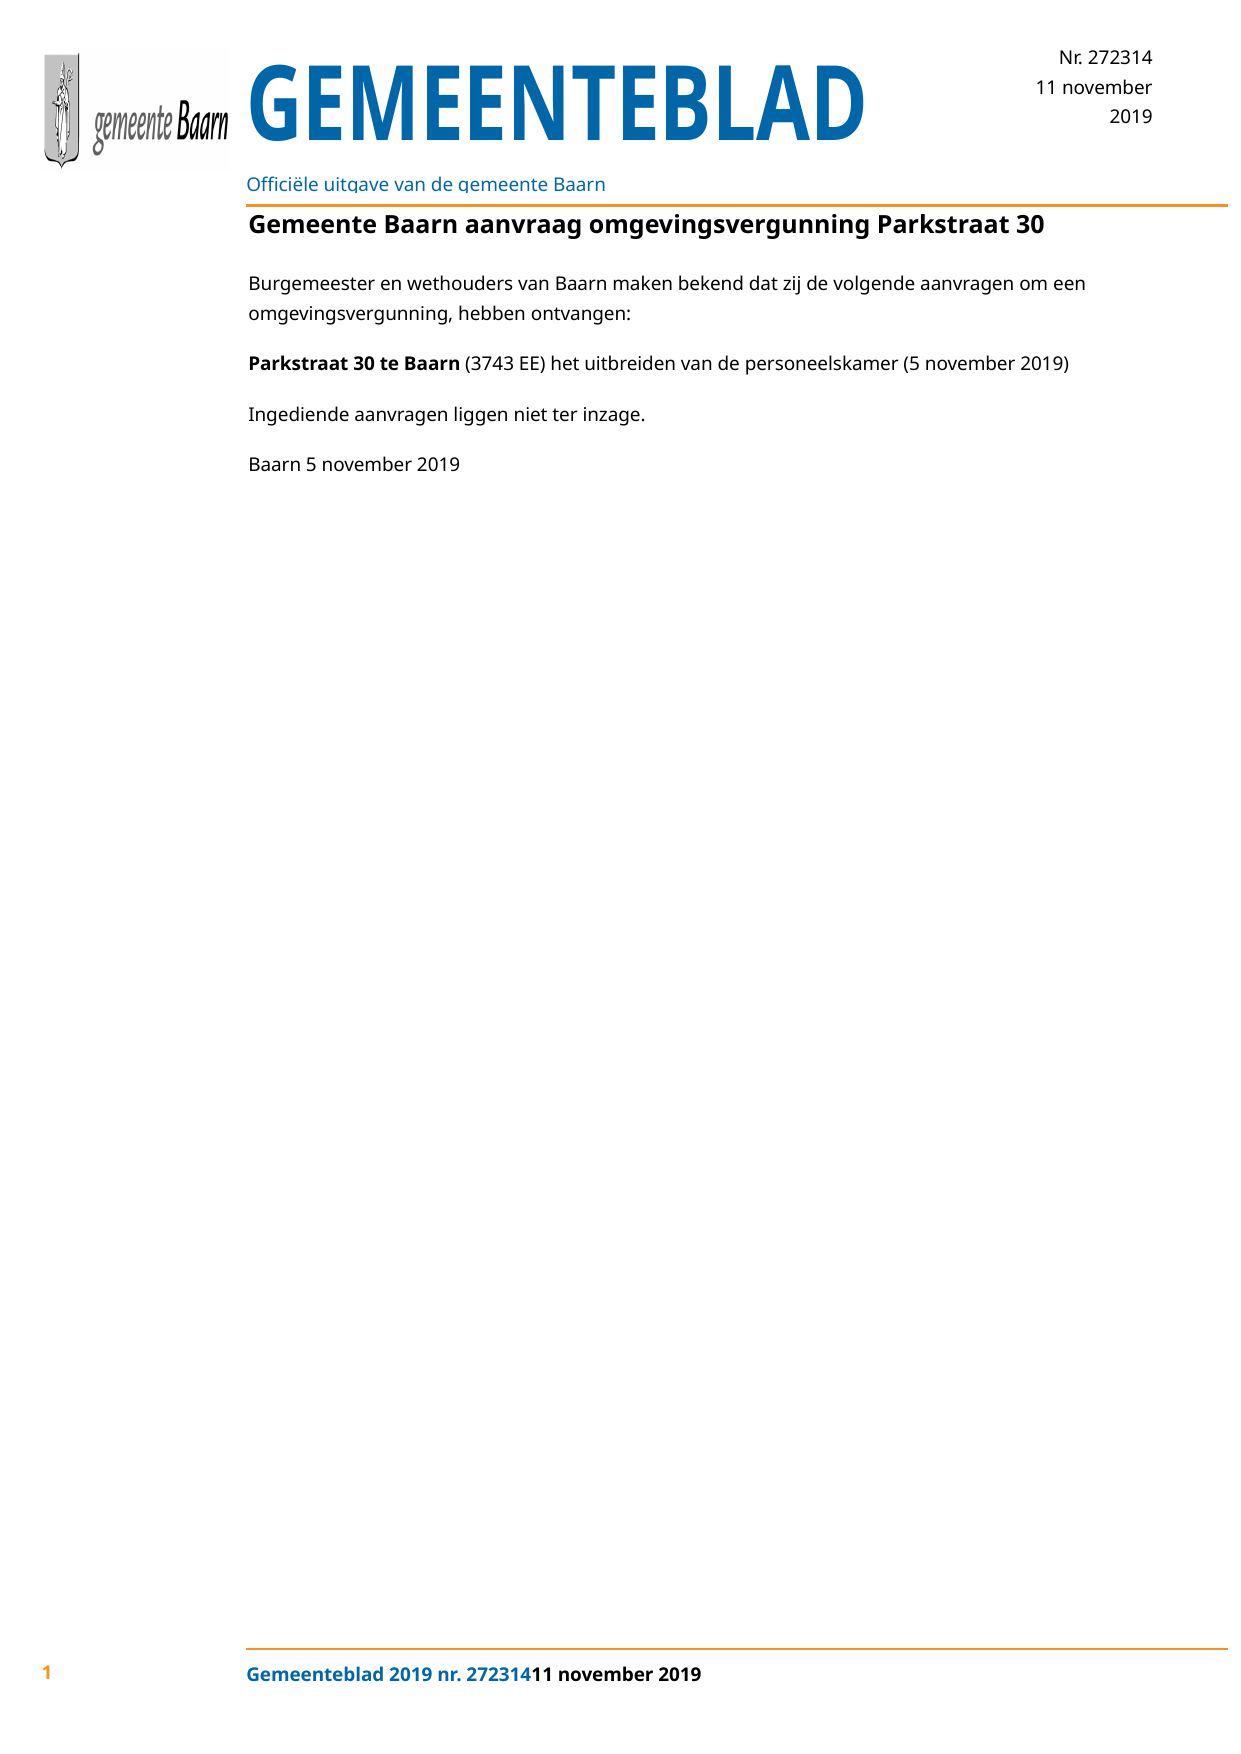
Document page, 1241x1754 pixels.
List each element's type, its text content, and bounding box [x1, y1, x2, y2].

text Ingediende aanvragen liggen niet ter inzage. [248, 401, 1152, 426]
text Baarn 5 november 2019 [248, 451, 1152, 477]
text Burgemeester en wethouders van Baarn maken bekend dat zij de volgende aanvragen om een omgevingsvergunning, hebben ontvangen: [248, 270, 1152, 326]
text Gemeente Baarn aanvraag omgevingsvergunning Parkstraat 30 [248, 207, 1152, 241]
text Parkstraat 30 te Baarn (3743 EE) het uitbreiden van de personeelskamer (5 november 2019) [248, 350, 1152, 376]
picture [41, 47, 231, 172]
